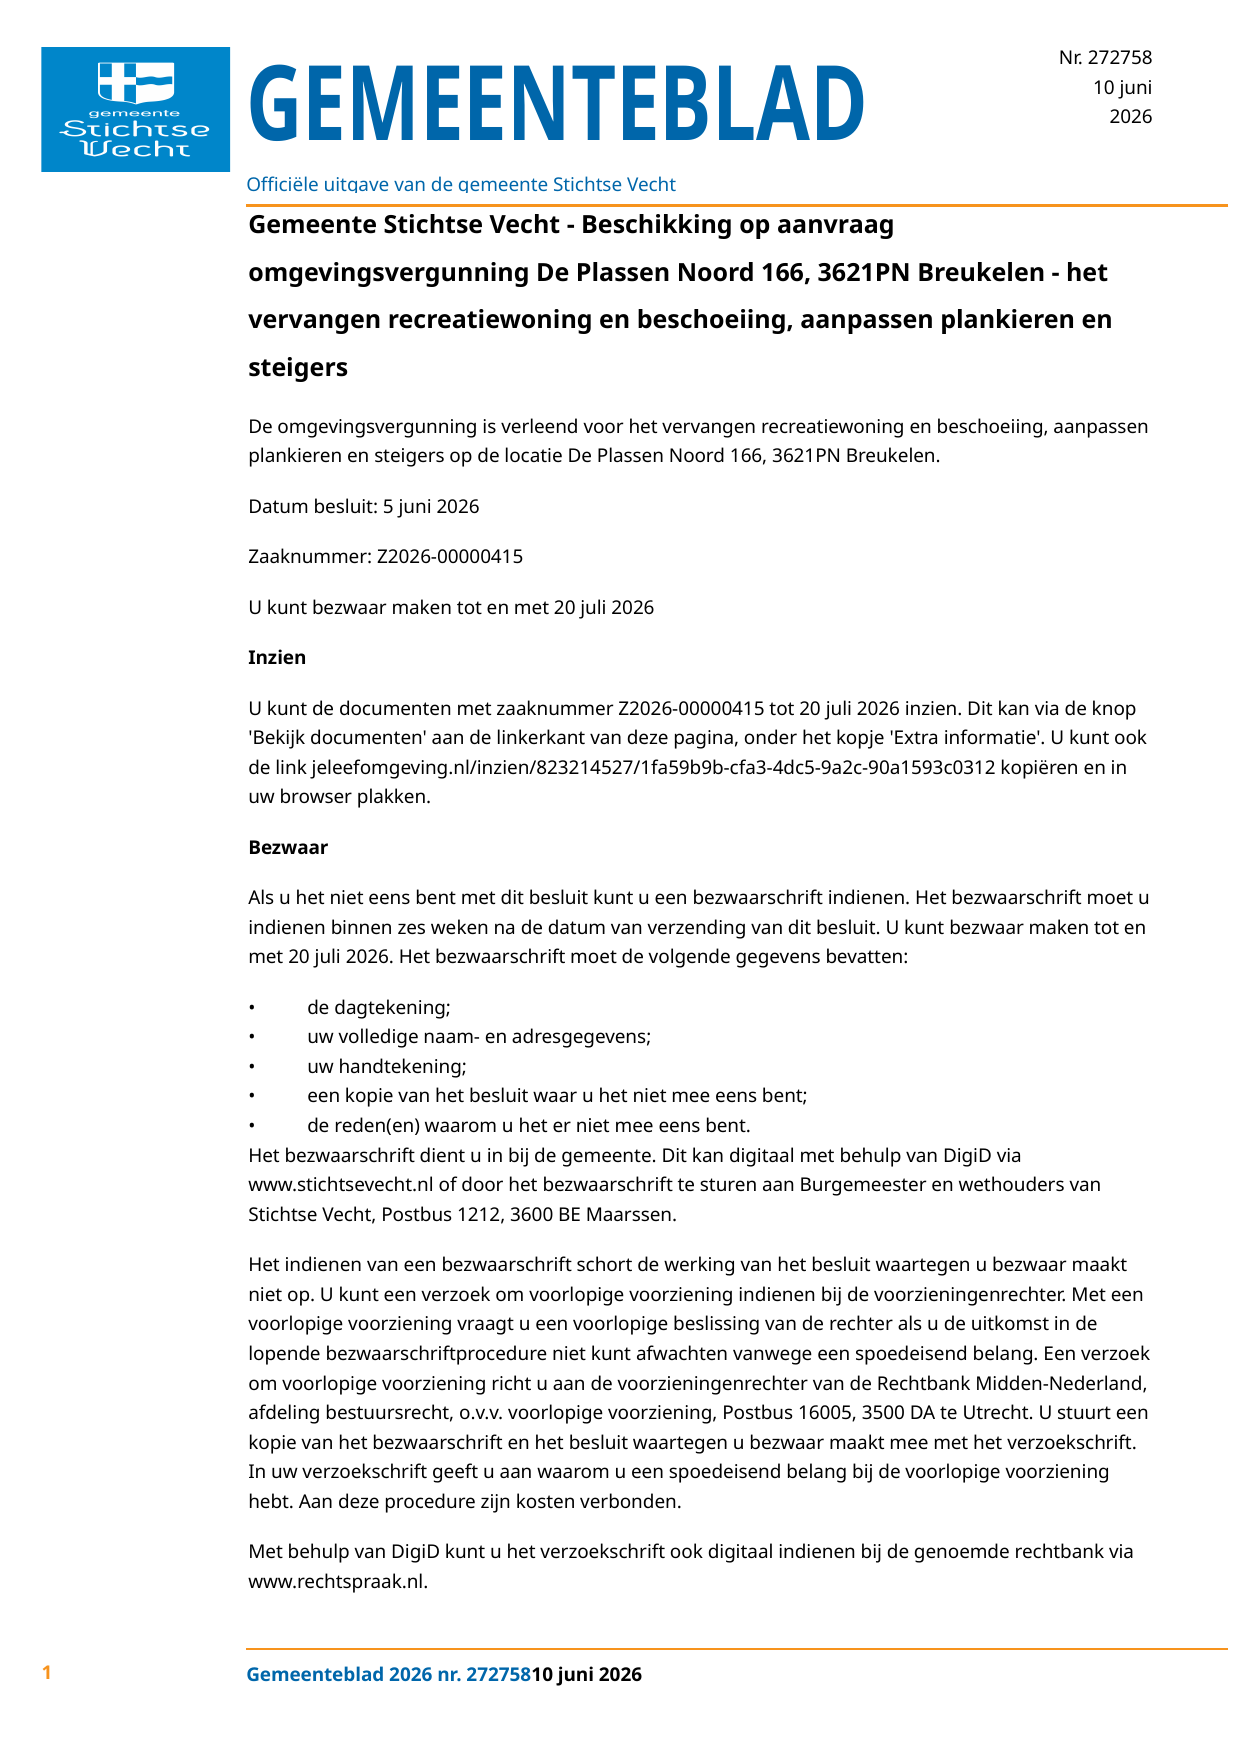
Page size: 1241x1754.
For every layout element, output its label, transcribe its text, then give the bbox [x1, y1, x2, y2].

picture [137, 63, 174, 103]
text Zaaknummer: Z2026-00000415 [248, 543, 1152, 569]
list de dagtekening; [248, 994, 1152, 1020]
list uw volledige naam- en adresgegevens; [248, 1023, 1152, 1049]
text Bezwaar [248, 834, 1152, 860]
text U kunt de documenten met zaaknummer Z2026-00000415 tot 20 juli 2026 inzien. Dit kan via de knop 'Bekijk documenten' aan de linkerkant van deze pagina, onder het kopje 'Extra informatie'. U kunt ook de link jeleefomgeving.nl/inzien/823214527/1fa59b9b-cfa3-4dc5-9a2c-90a1593c0312 kopiëren en in uw browser plakken. [248, 695, 1152, 809]
text U kunt bezwaar maken tot en met 20 juli 2026 [248, 594, 1152, 620]
text Inzien [248, 644, 1152, 670]
text Het indienen van een bezwaarschrift schort de werking van het besluit waartegen u bezwaar maakt niet op. U kunt een verzoek om voorlopige voorziening indienen bij de voorzieningenrechter. Met een voorlopige voorziening vraagt u een voorlopige beslissing van de rechter als u de uitkomst in de lopende bezwaarschriftprocedure niet kunt afwachten vanwege een spoedeisend belang. Een verzoek om voorlopige voorziening richt u aan de voorzieningenrechter van de Rechtbank Midden-Nederland, afdeling bestuursrecht, o.v.v. voorlopige voorziening, Postbus 16005, 3500 DA te Utrecht. U stuurt een kopie van het bezwaarschrift en het besluit waartegen u bezwaar maakt mee met het verzoekschrift. In uw verzoekschrift geeft u aan waarom u een spoedeisend belang bij de voorlopige voorziening hebt. Aan deze procedure zijn kosten verbonden. [248, 1251, 1152, 1514]
picture [99, 63, 135, 101]
list uw handtekening; [248, 1053, 1152, 1079]
text De omgevingsvergunning is verleend voor het vervangen recreatiewoning en beschoeiing, aanpassen plankieren en steigers op de locatie De Plassen Noord 166, 3621PN Breukelen. [248, 413, 1152, 468]
list de reden(en) waarom u het er niet mee eens bent. [248, 1112, 1152, 1138]
text Met behulp van DigiD kunt u het verzoekschrift ook digitaal indienen bij de genoemde rechtbank via www.rechtspraak.nl. [248, 1538, 1152, 1594]
text Datum besluit: 5 juni 2026 [248, 493, 1152, 519]
text Gemeente Stichtse Vecht - Beschikking op aanvraag omgevingsvergunning De Plassen Noord 166, 3621PN Breukelen - het vervangen recreatiewoning en beschoeiing, aanpassen plankieren en steigers [248, 207, 1152, 384]
text Als u het niet eens bent met dit besluit kunt u een bezwaarschrift indienen. Het bezwaarschrift moet u indienen binnen zes weken na de datum van verzending van dit besluit. U kunt bezwaar maken tot en met 20 juli 2026. Het bezwaarschrift moet de volgende gegevens bevatten: [248, 884, 1152, 969]
list een kopie van het besluit waar u het niet mee eens bent; [248, 1083, 1152, 1108]
text Het bezwaarschrift dient u in bij de gemeente. Dit kan digitaal met behulp van DigiD via www.stichtsevecht.nl of door het bezwaarschrift te sturen aan Burgemeester en wethouders van Stichtse Vecht, Postbus 1212, 3600 BE Maarssen. [248, 1142, 1152, 1227]
